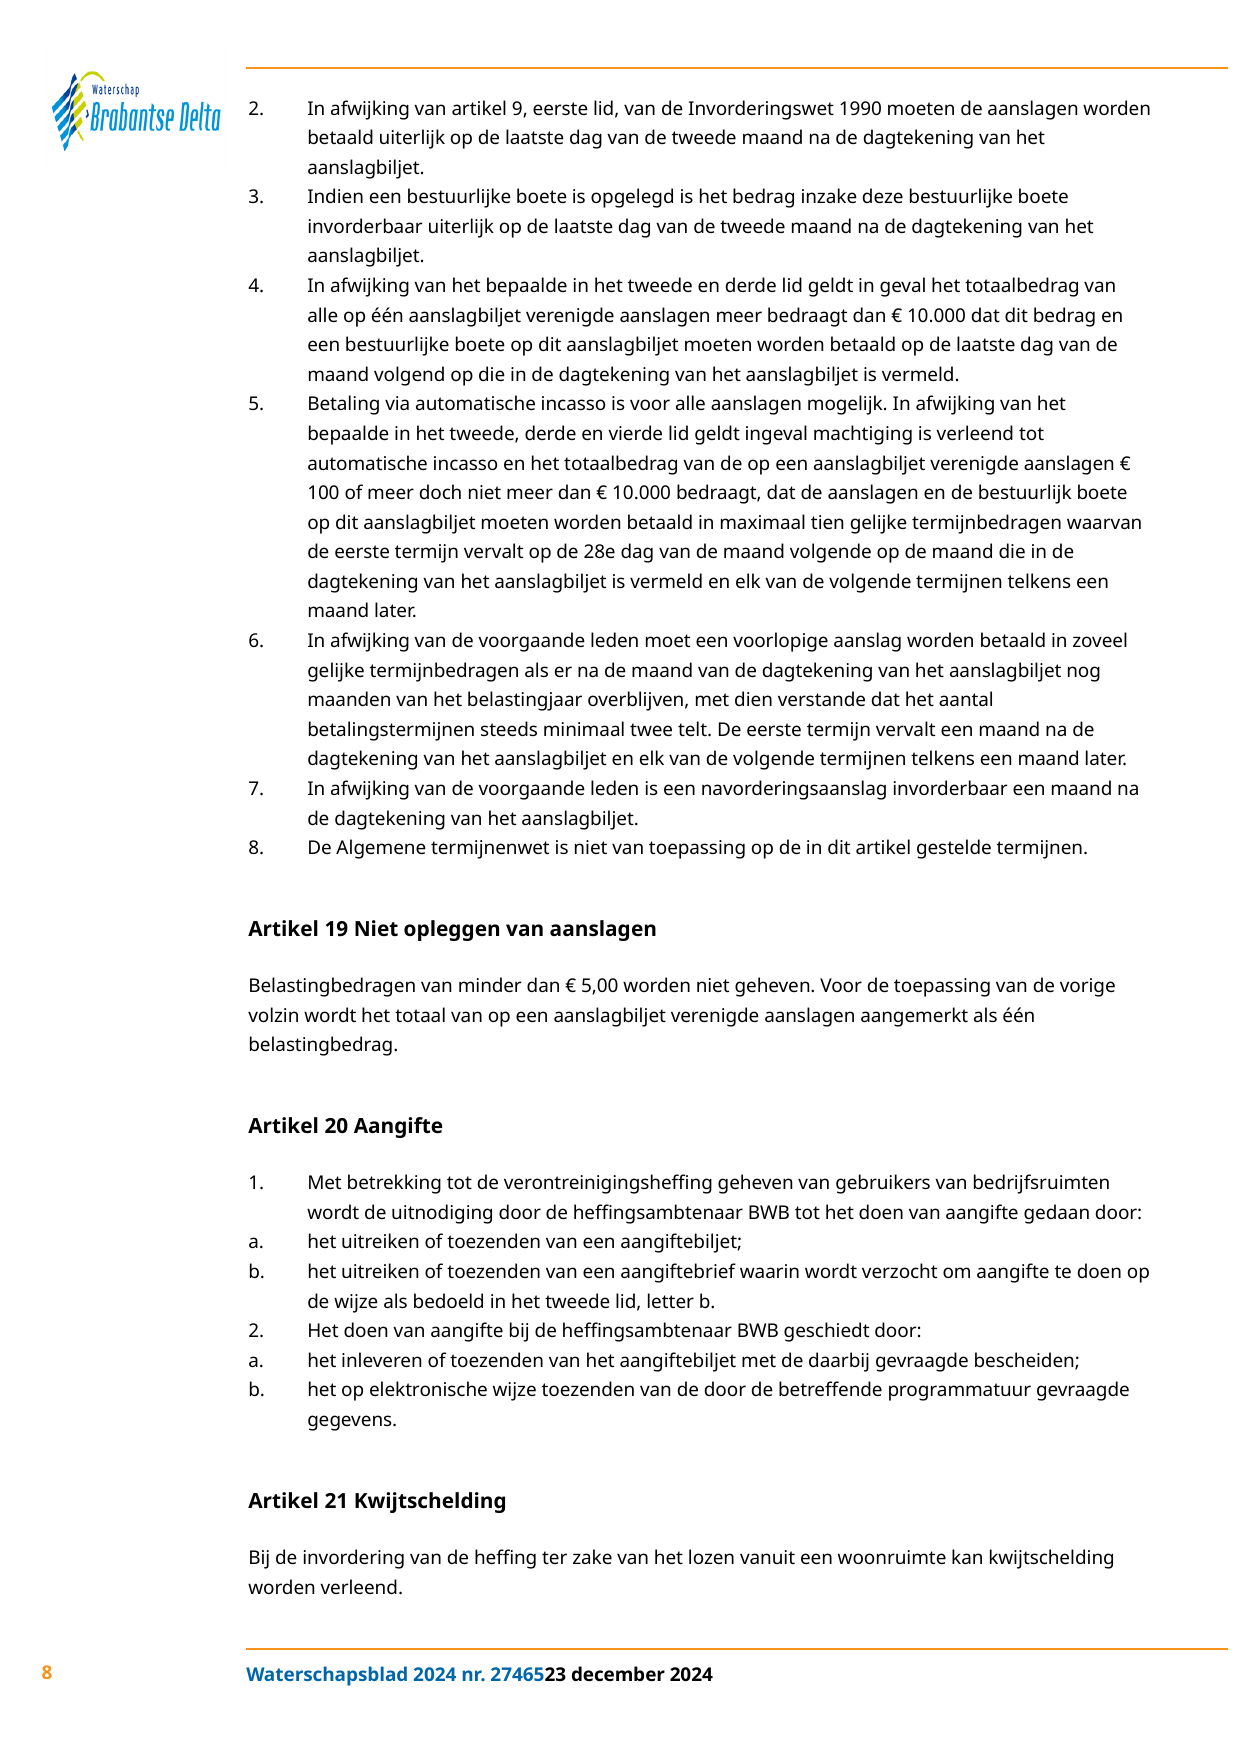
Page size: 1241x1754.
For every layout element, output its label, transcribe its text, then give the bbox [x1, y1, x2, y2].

text Artikel 21 Kwijtschelding [248, 1486, 1152, 1515]
text Artikel 19 Niet opleggen van aanslagen [248, 914, 1152, 943]
list De Algemene termijnenwet is niet van toepassing op de in dit artikel gestelde termijnen. [248, 834, 1152, 860]
list het inleveren of toezenden van het aangiftebiljet met de daarbij gevraagde bescheiden; [248, 1347, 1152, 1373]
list Indien een bestuurlijke boete is opgelegd is het bedrag inzake deze bestuurlijke boete invorderbaar uiterlijk op de laatste dag van de tweede maand na de dagtekening van het aanslagbiljet. [248, 183, 1152, 268]
picture [41, 47, 231, 172]
list In afwijking van artikel 9, eerste lid, van de Invorderingswet 1990 moeten de aanslagen worden betaald uiterlijk op de laatste dag van de tweede maand na de dagtekening van het aanslagbiljet. [248, 95, 1152, 180]
list het uitreiken of toezenden van een aangiftebrief waarin wordt verzocht om aangifte te doen op de wijze als bedoeld in het tweede lid, letter b. [248, 1258, 1152, 1314]
text Bij de invordering van de heffing ter zake van het lozen vanuit een woonruimte kan kwijtschelding worden verleend. [248, 1544, 1152, 1599]
list Met betrekking tot de verontreinigingsheffing geheven van gebruikers van bedrijfsruimten wordt de uitnodiging door de heffingsambtenaar BWB tot het doen van aangifte gedaan door: [248, 1169, 1152, 1225]
text Artikel 20 Aangifte [248, 1112, 1152, 1140]
list In afwijking van de voorgaande leden is een navorderingsaanslag invorderbaar een maand na de dagtekening van het aanslagbiljet. [248, 775, 1152, 831]
list het uitreiken of toezenden van een aangiftebiljet; [248, 1229, 1152, 1254]
list In afwijking van het bepaalde in het tweede en derde lid geldt in geval het totaalbedrag van alle op één aanslagbiljet verenigde aanslagen meer bedraagt dan € 10.000 dat dit bedrag en een bestuurlijke boete op dit aanslagbiljet moeten worden betaald op de laatste dag van de maand volgend op die in de dagtekening van het aanslagbiljet is vermeld. [248, 272, 1152, 387]
list Betaling via automatische incasso is voor alle aanslagen mogelijk. In afwijking van het bepaalde in het tweede, derde en vierde lid geldt ingeval machtiging is verleend tot automatische incasso en het totaalbedrag van de op een aanslagbiljet verenigde aanslagen € 100 of meer doch niet meer dan € 10.000 bedraagt, dat de aanslagen en de bestuurlijk boete op dit aanslagbiljet moeten worden betaald in maximaal tien gelijke termijnbedragen waarvan de eerste termijn vervalt op de 28e dag van de maand volgende op de maand die in de dagtekening van het aanslagbiljet is vermeld en elk van de volgende termijnen telkens een maand later. [248, 391, 1152, 623]
list In afwijking van de voorgaande leden moet een voorlopige aanslag worden betaald in zoveel gelijke termijnbedragen als er na de maand van de dagtekening van het aanslagbiljet nog maanden van het belastingjaar overblijven, met dien verstande dat het aantal betalingstermijnen steeds minimaal twee telt. De eerste termijn vervalt een maand na de dagtekening van het aanslagbiljet en elk van de volgende termijnen telkens een maand later. [248, 627, 1152, 771]
list het op elektronische wijze toezenden van de door de betreffende programmatuur gevraagde gegevens. [248, 1377, 1152, 1432]
list Het doen van aangifte bij de heffingsambtenaar BWB geschiedt door: [248, 1317, 1152, 1343]
text Belastingbedragen van minder dan € 5,00 worden niet geheven. Voor de toepassing van de vorige volzin wordt het totaal van op een aanslagbiljet verenigde aanslagen aangemerkt als één belastingbedrag. [248, 972, 1152, 1057]
